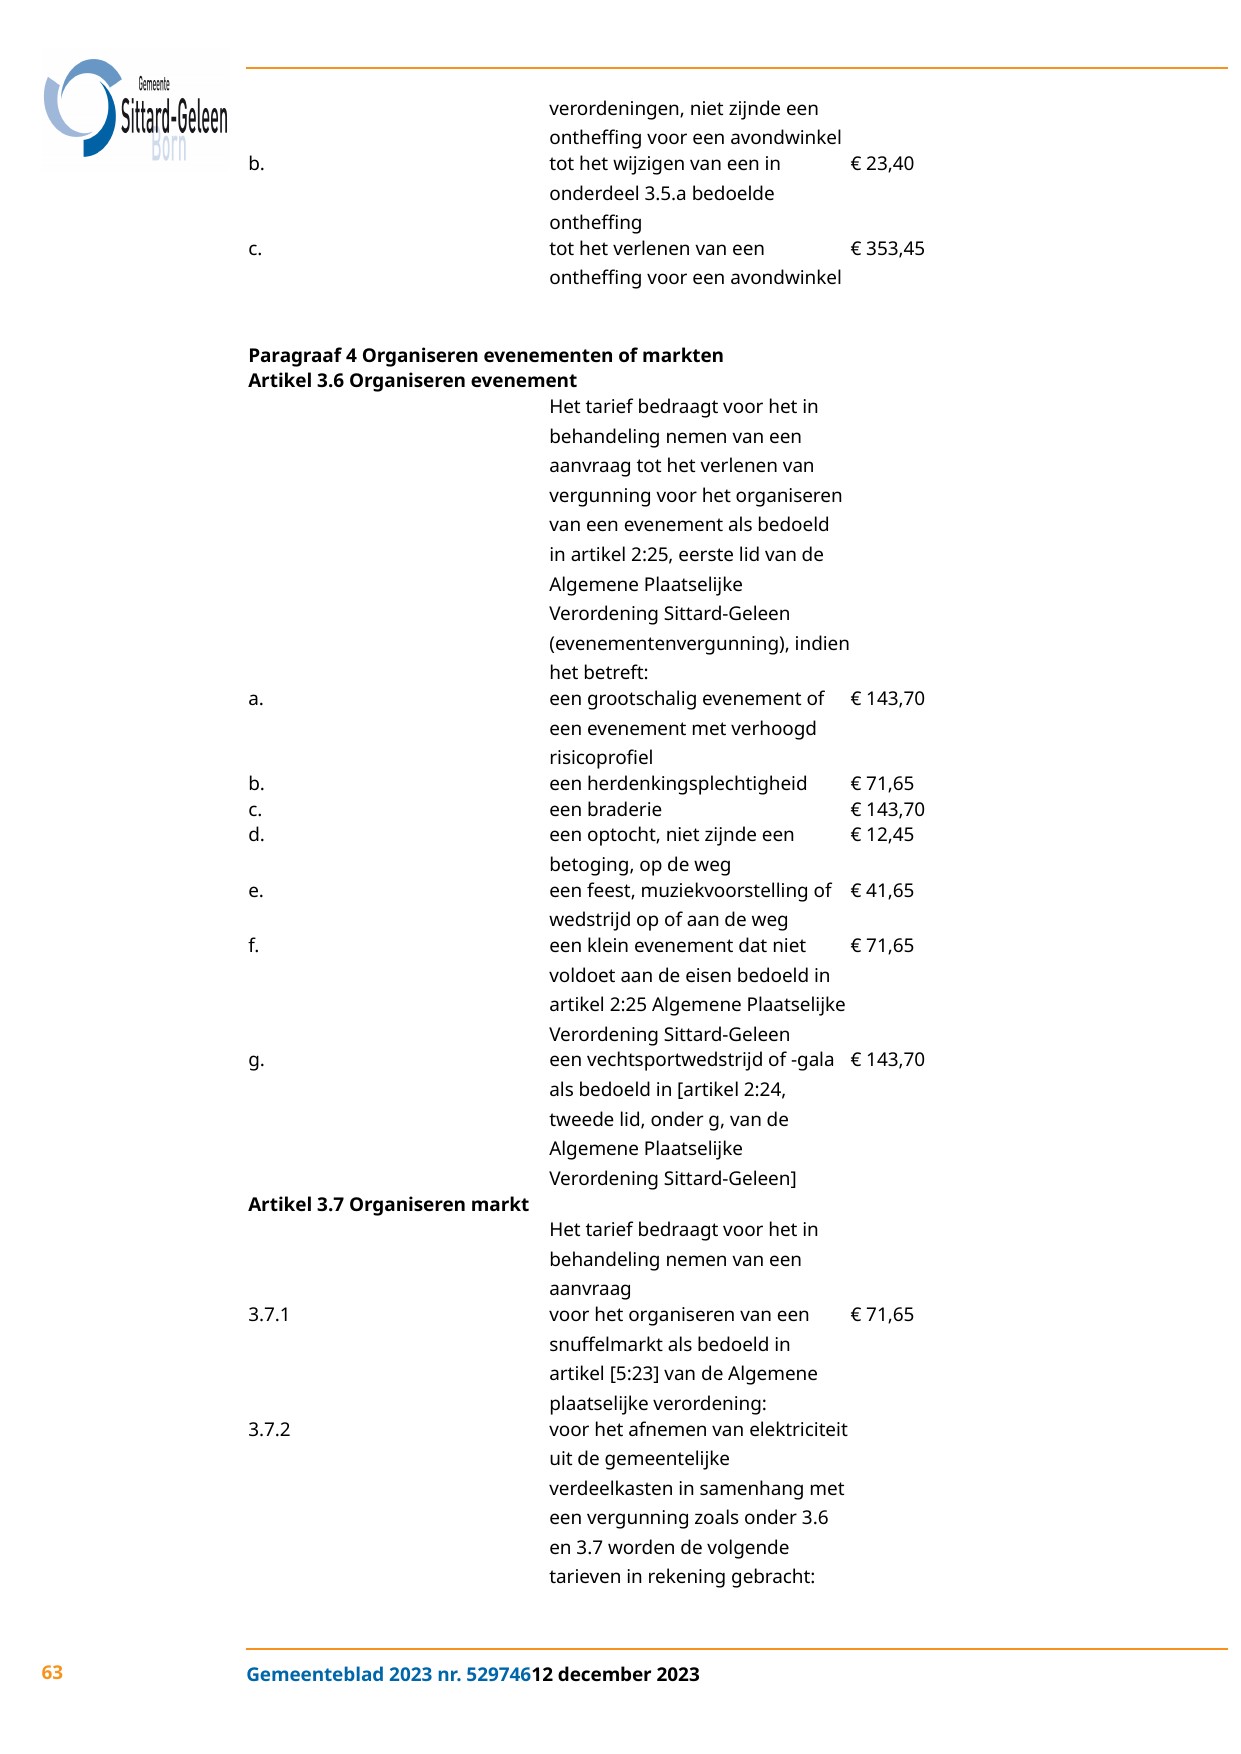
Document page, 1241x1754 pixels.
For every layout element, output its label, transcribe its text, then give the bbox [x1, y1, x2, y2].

table_cell een klein evenement dat niet voldoet aan de eisen bedoeld in artikel 2:25 Algemene Plaatselijke Verordening Sittard-Geleen [549, 932, 850, 1047]
table_cell a. [248, 685, 549, 770]
table_cell een feest, muziekvoorstelling of wedstrijd op of aan de weg [549, 877, 850, 932]
table_cell b. [248, 150, 549, 235]
table_cell een braderie [549, 796, 850, 822]
table_cell [248, 95, 549, 150]
table_cell € 143,70 [850, 796, 1152, 822]
table_cell [850, 290, 1152, 316]
table_cell f. [248, 932, 549, 1047]
table_cell Paragraaf 4 Organiseren evenementen of markten [248, 342, 1152, 367]
table_cell b. [248, 770, 549, 796]
table_cell verordeningen, niet zijnde een ontheffing voor een avondwinkel [549, 95, 850, 150]
table_cell d. [248, 822, 549, 877]
table_cell [850, 316, 1152, 342]
table_cell [549, 290, 850, 316]
table_cell Het tarief bedraagt voor het in behandeling nemen van een aanvraag tot het verlenen van vergunning voor het organiseren van een evenement als bedoeld in artikel 2:25, eerste lid van de Algemene Plaatselijke Verordening Sittard-Geleen (evenementenvergunning), indien het betreft: [549, 393, 850, 685]
table_cell [248, 290, 549, 316]
table_cell Artikel 3.7 Organiseren markt [248, 1191, 1152, 1216]
table_cell [850, 1416, 1152, 1589]
table_cell € 71,65 [850, 932, 1152, 1047]
table_cell Artikel 3.6 Organiseren evenement [248, 368, 1152, 393]
table_cell € 143,70 [850, 685, 1152, 770]
table_cell e. [248, 877, 549, 932]
table_cell [248, 316, 549, 342]
table_cell € 143,70 [850, 1047, 1152, 1191]
table_cell [850, 393, 1152, 685]
table_cell € 23,40 [850, 150, 1152, 235]
table_cell [248, 1216, 549, 1301]
table_cell 3.7.1 [248, 1301, 549, 1416]
table_cell Het tarief bedraagt voor het in behandeling nemen van een aanvraag [549, 1216, 850, 1301]
table_cell € 12,45 [850, 822, 1152, 877]
table_cell [549, 316, 850, 342]
table_cell c. [248, 796, 549, 822]
table_cell voor het afnemen van elektriciteit uit de gemeentelijke verdeelkasten in samenhang met een vergunning zoals onder 3.6 en 3.7 worden de volgende tarieven in rekening gebracht: [549, 1416, 850, 1589]
picture [41, 47, 231, 172]
table_cell € 71,65 [850, 770, 1152, 796]
table_cell een grootschalig evenement of een evenement met verhoogd risicoprofiel [549, 685, 850, 770]
table_cell g. [248, 1047, 549, 1191]
table_cell € 353,45 [850, 235, 1152, 290]
table_cell 3.7.2 [248, 1416, 549, 1589]
table_cell een optocht, niet zijnde een betoging, op de weg [549, 822, 850, 877]
table_cell een herdenkingsplechtigheid [549, 770, 850, 796]
table_cell tot het wijzigen van een in onderdeel 3.5.a bedoelde ontheffing [549, 150, 850, 235]
table_cell [248, 393, 549, 685]
table_cell een vechtsportwedstrijd of -gala als bedoeld in [artikel 2:24, tweede lid, onder g, van de Algemene Plaatselijke Verordening Sittard-Geleen] [549, 1047, 850, 1191]
table_cell tot het verlenen van een ontheffing voor een avondwinkel [549, 235, 850, 290]
table_cell voor het organiseren van een snuffelmarkt als bedoeld in artikel [5:23] van de Algemene plaatselijke verordening: [549, 1301, 850, 1416]
table_cell € 71,65 [850, 1301, 1152, 1416]
table_cell [850, 1216, 1152, 1301]
table_cell € 41,65 [850, 877, 1152, 932]
table_cell c. [248, 235, 549, 290]
table_cell [850, 95, 1152, 150]
